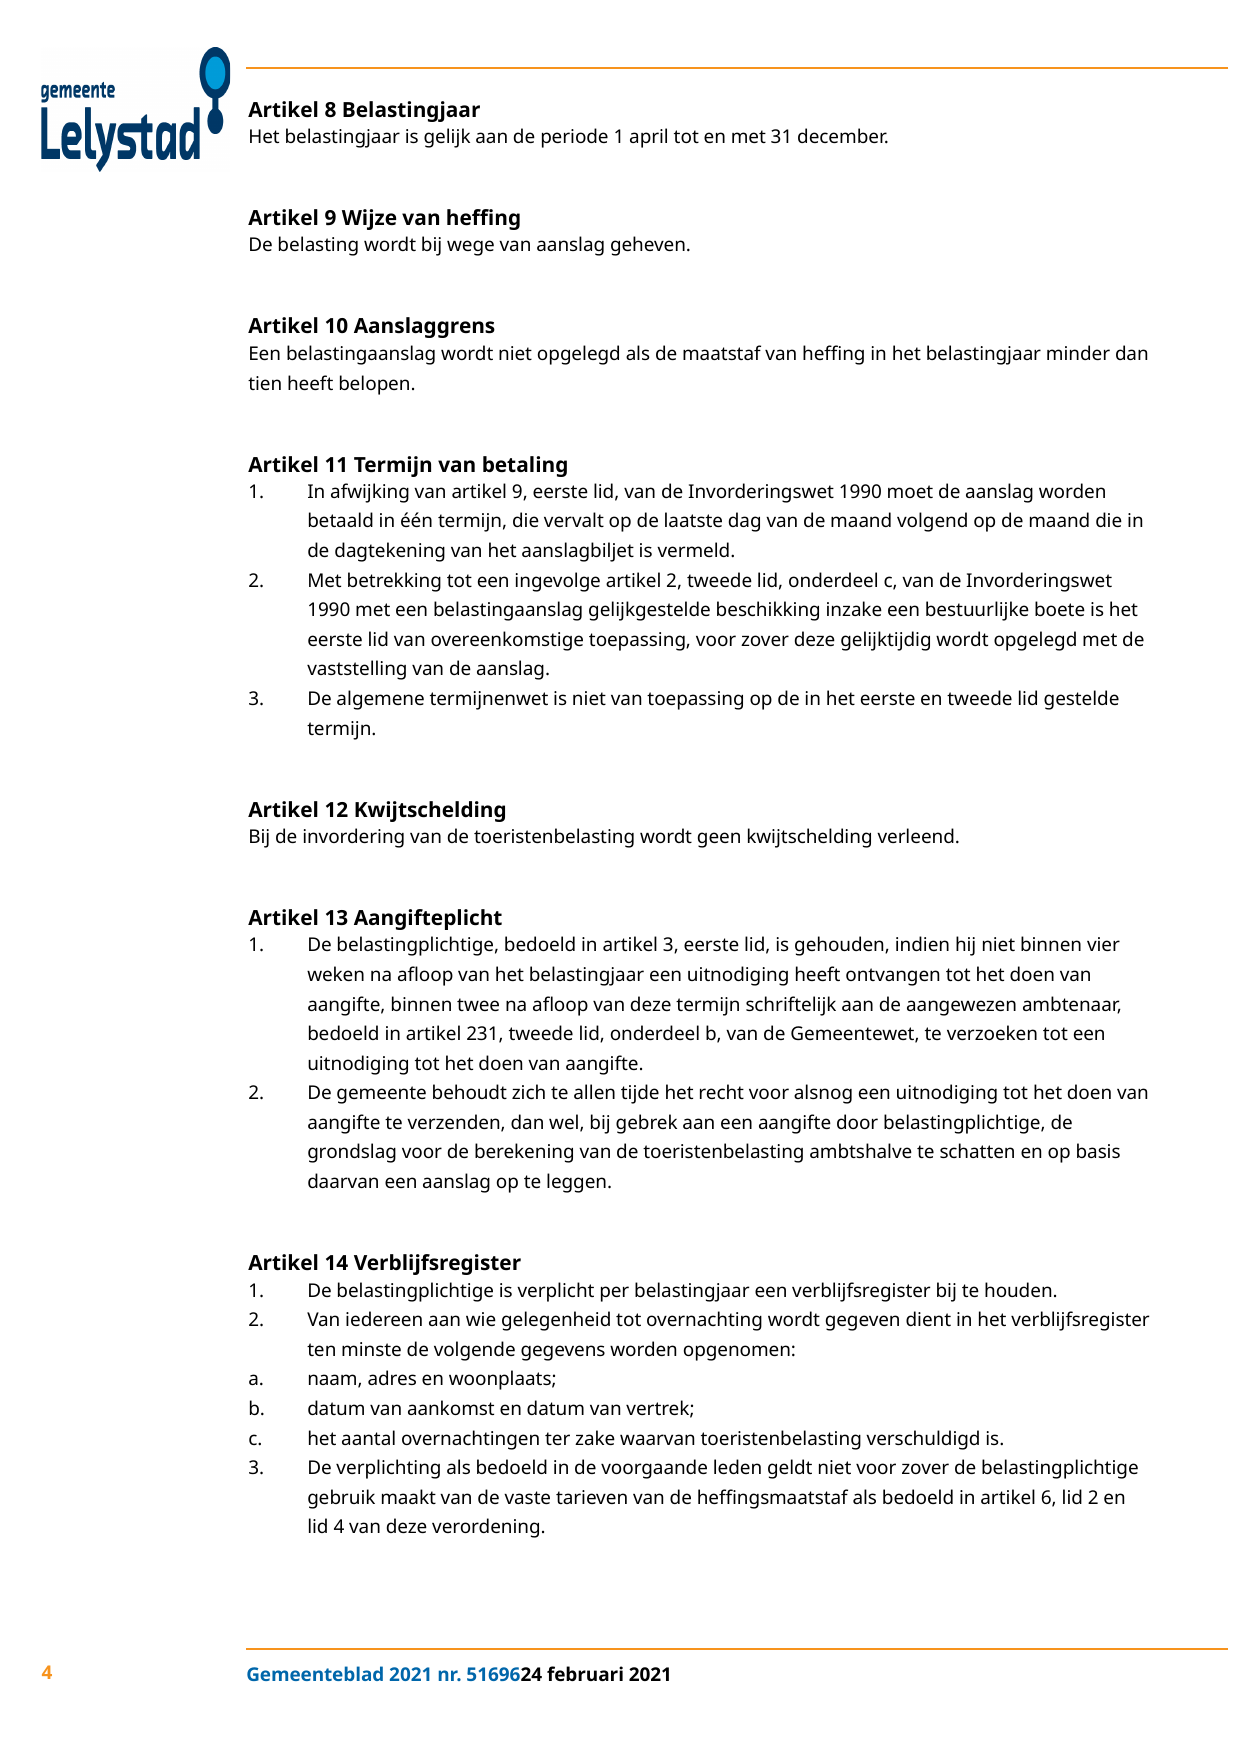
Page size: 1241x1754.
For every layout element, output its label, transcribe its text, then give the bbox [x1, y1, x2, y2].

list De gemeente behoudt zich te allen tijde het recht voor alsnog een uitnodiging tot het doen van aangifte te verzenden, dan wel, bij gebrek aan een aangifte door belastingplichtige, de grondslag voor de berekening van de toeristenbelasting ambtshalve te schatten en op basis daarvan een aanslag op te leggen. [248, 1079, 1152, 1194]
text Artikel 13 Aangifteplicht [248, 903, 1152, 932]
list naam, adres en woonplaats; [248, 1366, 1152, 1391]
text Artikel 11 Termijn van betaling [248, 450, 1152, 478]
list De belastingplichtige, bedoeld in artikel 3, eerste lid, is gehouden, indien hij niet binnen vier weken na afloop van het belastingjaar een uitnodiging heeft ontvangen tot het doen van aangifte, binnen twee na afloop van deze termijn schriftelijk aan de aangewezen ambtenaar, bedoeld in artikel 231, tweede lid, onderdeel b, van de Gemeentewet, te verzoeken tot een uitnodiging tot het doen van aangifte. [248, 932, 1152, 1076]
list datum van aankomst en datum van vertrek; [248, 1395, 1152, 1421]
text Artikel 10 Aanslaggrens [248, 312, 1152, 340]
text Een belastingaanslag wordt niet opgelegd als de maatstaf van heffing in het belastingjaar minder dan tien heeft belopen. [248, 340, 1152, 395]
list In afwijking van artikel 9, eerste lid, van de Invorderingswet 1990 moet de aanslag worden betaald in één termijn, die vervalt op de laatste dag van de maand volgend op de maand die in de dagtekening van het aanslagbiljet is vermeld. [248, 478, 1152, 563]
list Met betrekking tot een ingevolge artikel 2, tweede lid, onderdeel c, van de Invorderingswet 1990 met een belastingaanslag gelijkgestelde beschikking inzake een bestuurlijke boete is het eerste lid van overeenkomstige toepassing, voor zover deze gelijktijdig wordt opgelegd met de vaststelling van de aanslag. [248, 567, 1152, 681]
text Artikel 8 Belastingjaar [248, 95, 1152, 123]
text Artikel 14 Verblijfsregister [248, 1248, 1152, 1277]
list De belastingplichtige is verplicht per belastingjaar een verblijfsregister bij te houden. [248, 1277, 1152, 1302]
text Artikel 9 Wijze van heffing [248, 203, 1152, 232]
list De algemene termijnenwet is niet van toepassing op de in het eerste en tweede lid gestelde termijn. [248, 685, 1152, 741]
list het aantal overnachtingen ter zake waarvan toeristenbelasting verschuldigd is. [248, 1425, 1152, 1450]
text Artikel 12 Kwijtschelding [248, 795, 1152, 823]
list Van iedereen aan wie gelegenheid tot overnachting wordt gegeven dient in het verblijfsregister ten minste de volgende gegevens worden opgenomen: [248, 1306, 1152, 1362]
picture [41, 47, 231, 172]
text Het belastingjaar is gelijk aan de periode 1 april tot en met 31 december. [248, 123, 1152, 149]
list De verplichting als bedoeld in de voorgaande leden geldt niet voor zover de belastingplichtige gebruik maakt van de vaste tarieven van de heffingsmaatstaf als bedoeld in artikel 6, lid 2 en lid 4 van deze verordening. [248, 1454, 1152, 1539]
text Bij de invordering van de toeristenbelasting wordt geen kwijtschelding verleend. [248, 823, 1152, 849]
text De belasting wordt bij wege van aanslag geheven. [248, 232, 1152, 257]
